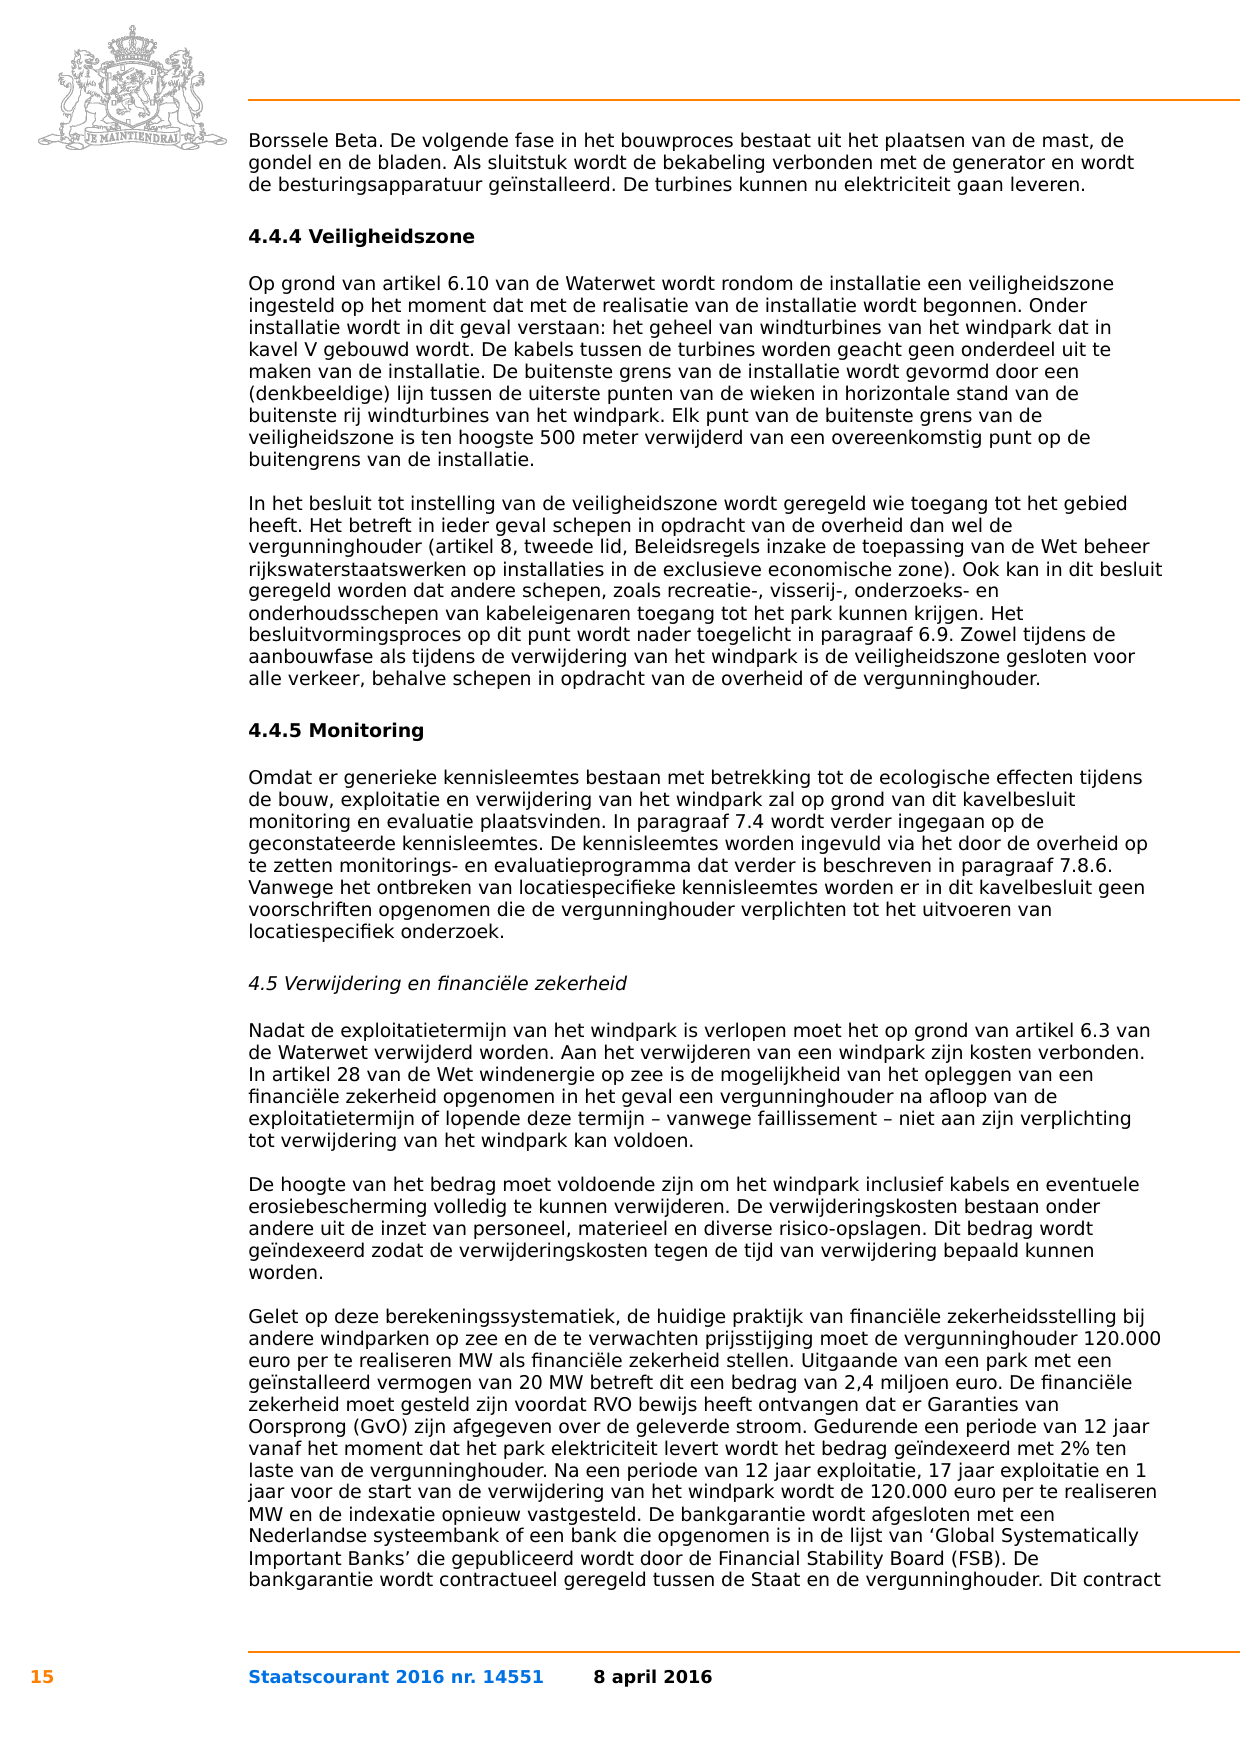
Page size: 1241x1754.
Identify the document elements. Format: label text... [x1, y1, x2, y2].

text De hoogte van het bedrag moet voldoende zijn om het windpark inclusief kabels en eventuele erosiebescherming volledig te kunnen verwijderen. De verwijderingskosten bestaan onder andere uit de inzet van personeel, materieel en diverse risico-opslagen. Dit bedrag wordt geïndexeerd zodat de verwijderingskosten tegen de tijd van verwijdering bepaald kunnen worden. [248, 1174, 1163, 1284]
picture [38, 25, 227, 150]
subtitle 4.4.5 Monitoring [248, 720, 1163, 742]
subtitle 4.5 Verwijdering en financiële zekerheid [248, 973, 1163, 995]
text In het besluit tot instelling van de veiligheidszone wordt geregeld wie toegang tot het gebied heeft. Het betreft in ieder geval schepen in opdracht van de overheid dan wel de vergunninghouder (artikel 8, tweede lid, Beleidsregels inzake de toepassing van de Wet beheer rijkswaterstaatswerken op installaties in de exclusieve economische zone). Ook kan in dit besluit geregeld worden dat andere schepen, zoals recreatie-, visserij-, onderzoeks- en onderhoudsschepen van kabeleigenaren toegang tot het park kunnen krijgen. Het besluitvormingsproces op dit punt wordt nader toegelicht in paragraaf 6.9. Zowel tijdens de aanbouwfase als tijdens de verwijdering van het windpark is de veiligheidszone gesloten voor alle verkeer, behalve schepen in opdracht van de overheid of de vergunninghouder. [248, 492, 1163, 690]
subtitle 4.4.4 Veiligheidszone [248, 226, 1163, 248]
text Omdat er generieke kennisleemtes bestaan met betrekking tot de ecologische effecten tijdens de bouw, exploitatie en verwijdering van het windpark zal op grond van dit kavelbesluit monitoring en evaluatie plaatsvinden. In paragraaf 7.4 wordt verder ingegaan op de geconstateerde kennisleemtes. De kennisleemtes worden ingevuld via het door de overheid op te zetten monitorings- en evaluatieprogramma dat verder is beschreven in paragraaf 7.8.6. Vanwege het ontbreken van locatiespecifieke kennisleemtes worden er in dit kavelbesluit geen voorschriften opgenomen die de vergunninghouder verplichten tot het uitvoeren van locatiespecifiek onderzoek. [248, 767, 1163, 943]
text Gelet op deze berekeningssystematiek, de huidige praktijk van financiële zekerheidsstelling bij andere windparken op zee en de te verwachten prijsstijging moet de vergunninghouder 120.000 euro per te realiseren MW als financiële zekerheid stellen. Uitgaande van een park met een geïnstalleerd vermogen van 20 MW betreft dit een bedrag van 2,4 miljoen euro. De financiële zekerheid moet gesteld zijn voordat RVO bewijs heeft ontvangen dat er Garanties van Oorsprong (GvO) zijn afgegeven over de geleverde stroom. Gedurende een periode van 12 jaar vanaf het moment dat het park elektriciteit levert wordt het bedrag geïndexeerd met 2% ten laste van de vergunninghouder. Na een periode van 12 jaar exploitatie, 17 jaar exploitatie en 1 jaar voor de start van de verwijdering van het windpark wordt de 120.000 euro per te realiseren MW en de indexatie opnieuw vastgesteld. De bankgarantie wordt afgesloten met een Nederlandse systeembank of een bank die opgenomen is in de lijst van ‘Global Systematically Important Banks’ die gepubliceerd wordt door de Financial Stability Board (FSB). De bankgarantie wordt contractueel geregeld tussen de Staat en de vergunninghouder. Dit contract [248, 1306, 1163, 1591]
text Borssele Beta. De volgende fase in het bouwproces bestaat uit het plaatsen van de mast, de gondel en de bladen. Als sluitstuk wordt de bekabeling verbonden met de generator en wordt de besturingsapparatuur geïnstalleerd. De turbines kunnen nu elektriciteit gaan leveren. [248, 130, 1163, 196]
text Nadat de exploitatietermijn van het windpark is verlopen moet het op grond van artikel 6.3 van de Waterwet verwijderd worden. Aan het verwijderen van een windpark zijn kosten verbonden. In artikel 28 van de Wet windenergie op zee is de mogelijkheid van het opleggen van een financiële zekerheid opgenomen in het geval een vergunninghouder na afloop van de exploitatietermijn of lopende deze termijn – vanwege faillissement – niet aan zijn verplichting tot verwijdering van het windpark kan voldoen. [248, 1020, 1163, 1152]
text Op grond van artikel 6.10 van de Waterwet wordt rondom de installatie een veiligheidszone ingesteld op het moment dat met de realisatie van de installatie wordt begonnen. Onder installatie wordt in dit geval verstaan: het geheel van windturbines van het windpark dat in kavel V gebouwd wordt. De kabels tussen de turbines worden geacht geen onderdeel uit te maken van de installatie. De buitenste grens van de installatie wordt gevormd door een (denkbeeldige) lijn tussen de uiterste punten van de wieken in horizontale stand van de buitenste rij windturbines van het windpark. Elk punt van de buitenste grens van de veiligheidszone is ten hoogste 500 meter verwijderd van een overeenkomstig punt op de buitengrens van de installatie. [248, 273, 1163, 471]
